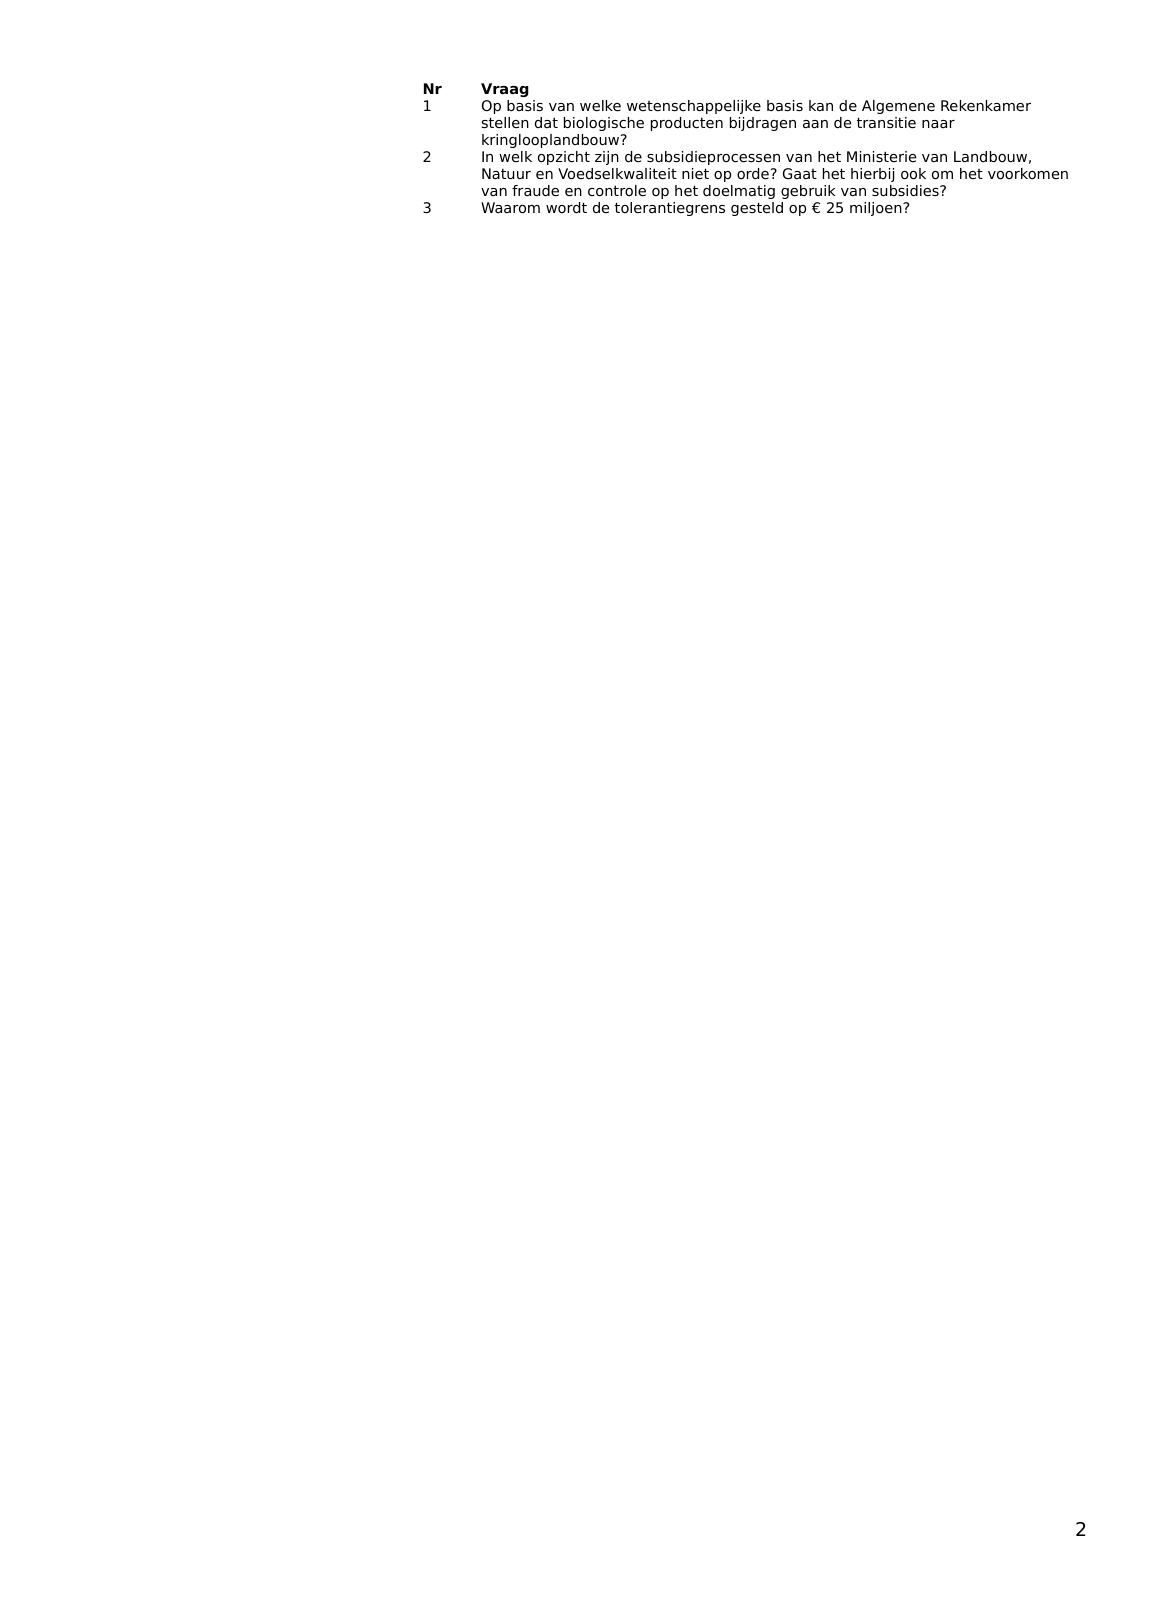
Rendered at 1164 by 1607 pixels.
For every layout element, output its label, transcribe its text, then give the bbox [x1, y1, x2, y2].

table_header Vraag [475, 81, 1087, 98]
table_cell 2 [422, 149, 475, 200]
table_cell In welk opzicht zijn de subsidieprocessen van het Ministerie van Landbouw, Natuur en Voedselkwaliteit niet op orde? Gaat het hierbij ook om het voorkomen van fraude en controle op het doelmatig gebruik van subsidies? [475, 149, 1087, 200]
table_cell 1 [422, 98, 475, 149]
table_header Nr [422, 81, 475, 98]
table_cell 3 [422, 200, 475, 217]
table_cell Waarom wordt de tolerantiegrens gesteld op € 25 miljoen? [475, 200, 1087, 217]
table_cell Op basis van welke wetenschappelijke basis kan de Algemene Rekenkamer stellen dat biologische producten bijdragen aan de transitie naar kringlooplandbouw? [475, 98, 1087, 149]
